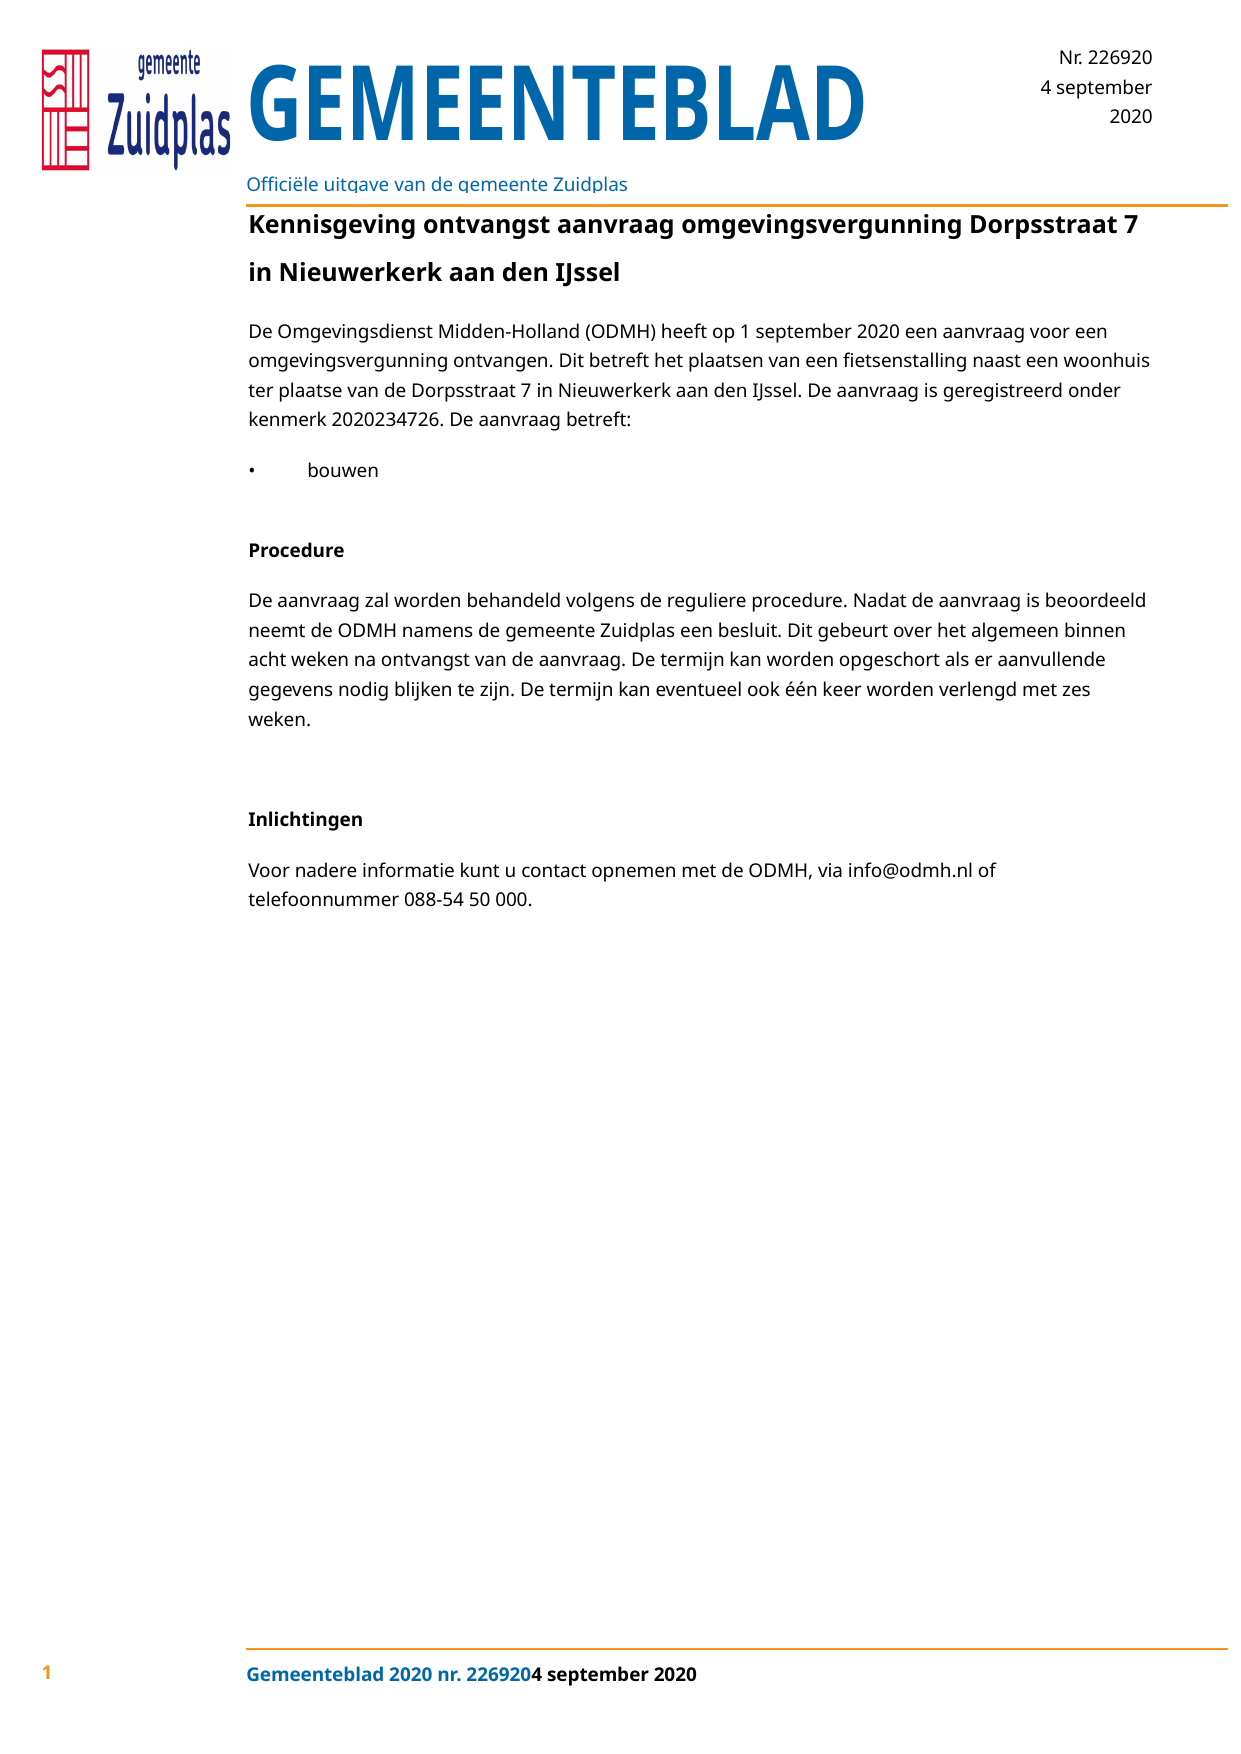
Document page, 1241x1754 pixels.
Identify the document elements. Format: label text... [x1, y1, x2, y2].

text Voor nadere informatie kunt u contact opnemen met de ODMH, via info@odmh.nl of telefoonnummer 088-54 50 000. [248, 857, 1152, 912]
text Procedure [248, 537, 1152, 563]
text De Omgevingsdienst Midden-Holland (ODMH) heeft op 1 september 2020 een aanvraag voor een omgevingsvergunning ontvangen. Dit betreft het plaatsen van een fietsenstalling naast een woonhuis ter plaatse van de Dorpsstraat 7 in Nieuwerkerk aan den IJssel. De aanvraag is geregistreerd onder kenmerk 2020234726. De aanvraag betreft: [248, 318, 1152, 432]
text Inlichtingen [248, 807, 1152, 832]
list bouwen [248, 457, 1152, 483]
text Kennisgeving ontvangst aanvraag omgevingsvergunning Dorpsstraat 7 in Nieuwerkerk aan den IJssel [248, 207, 1152, 288]
picture [41, 47, 231, 172]
text De aanvraag zal worden behandeld volgens de reguliere procedure. Nadat de aanvraag is beoordeeld neemt de ODMH namens de gemeente Zuidplas een besluit. Dit gebeurt over het algemeen binnen acht weken na ontvangst van de aanvraag. De termijn kan worden opgeschort als er aanvullende gegevens nodig blijken te zijn. De termijn kan eventueel ook één keer worden verlengd met zes weken. [248, 587, 1152, 732]
